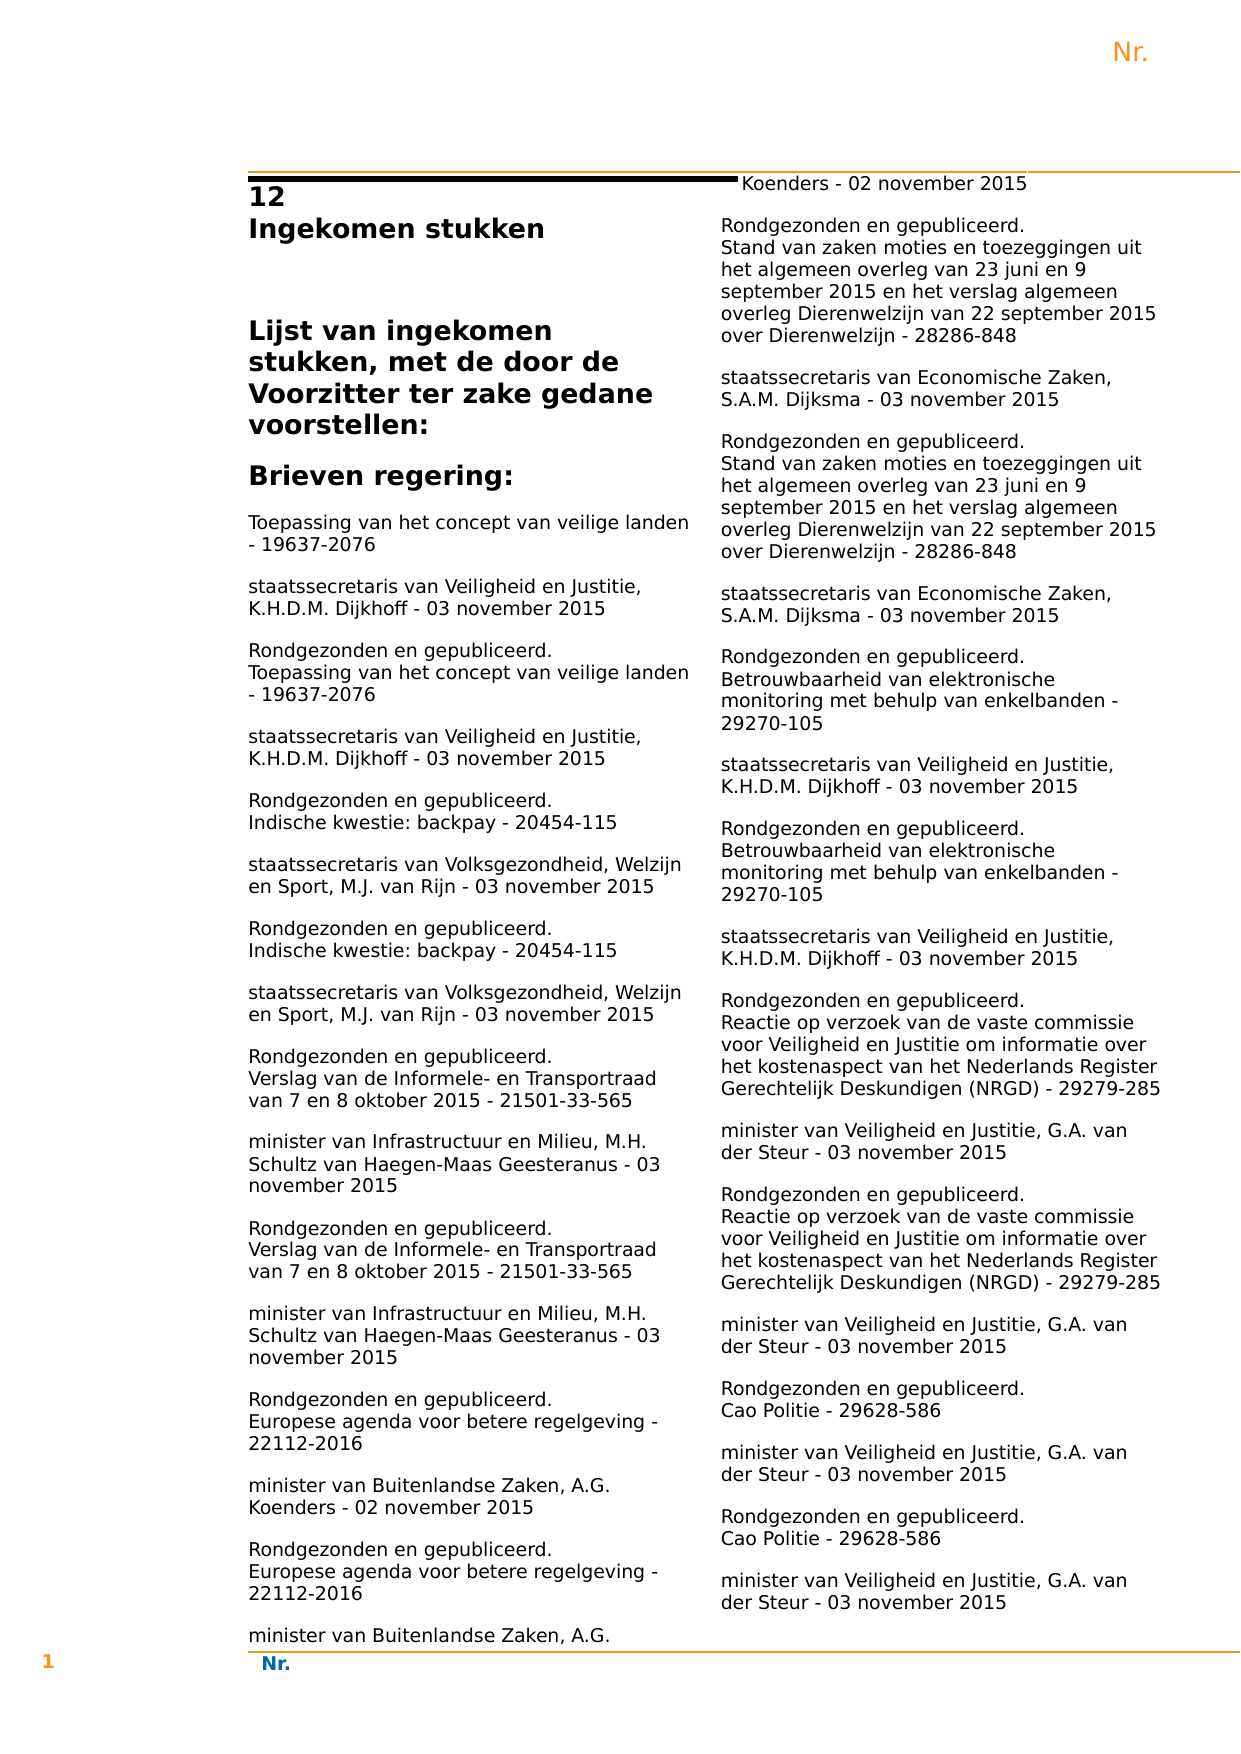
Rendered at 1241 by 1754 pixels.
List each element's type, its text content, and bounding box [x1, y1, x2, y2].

text minister van Infrastructuur en Milieu, M.H. Schultz van Haegen-Maas Geesteranus - 03 november 2015 [248, 1131, 691, 1197]
text minister van Buitenlandse Zaken, A.G. Koenders - 02 november 2015 [248, 1475, 691, 1519]
text minister van Veiligheid en Justitie, G.A. van der Steur - 03 november 2015 [721, 1570, 1163, 1614]
text Cao Politie - 29628-586 [721, 1400, 1163, 1422]
text Reactie op verzoek van de vaste commissie voor Veiligheid en Justitie om informatie over het kostenaspect van het Nederlands Register Gerechtelijk Deskundigen (NRGD) - 29279-285 [721, 1012, 1163, 1100]
text Rondgezonden en gepubliceerd. [721, 1378, 1163, 1400]
text Betrouwbaarheid van elektronische monitoring met behulp van enkelbanden - 29270-105 [721, 840, 1163, 906]
text Verslag van de Informele- en Transportraad van 7 en 8 oktober 2015 - 21501-33-565 [248, 1239, 691, 1283]
text staatssecretaris van Veiligheid en Justitie, K.H.D.M. Dijkhoff - 03 november 2015 [248, 576, 691, 620]
text Betrouwbaarheid van elektronische monitoring met behulp van enkelbanden - 29270-105 [721, 668, 1163, 734]
title Brieven regering: [248, 461, 691, 492]
text Rondgezonden en gepubliceerd. [248, 1539, 691, 1561]
text Cao Politie - 29628-586 [721, 1528, 1163, 1550]
text minister van Veiligheid en Justitie, G.A. van der Steur - 03 november 2015 [721, 1442, 1163, 1486]
text Indische kwestie: backpay - 20454-115 [248, 939, 691, 962]
text Rondgezonden en gepubliceerd. [721, 431, 1163, 453]
text Rondgezonden en gepubliceerd. [248, 1389, 691, 1411]
text Rondgezonden en gepubliceerd. [721, 818, 1163, 840]
text Toepassing van het concept van veilige landen - 19637-2076 [248, 662, 691, 706]
text Rondgezonden en gepubliceerd. [248, 790, 691, 812]
text Toepassing van het concept van veilige landen - 19637-2076 [248, 512, 691, 556]
text staatssecretaris van Economische Zaken, S.A.M. Dijksma - 03 november 2015 [721, 582, 1163, 626]
text Indische kwestie: backpay - 20454-115 [248, 812, 691, 834]
text Stand van zaken moties en toezeggingen uit het algemeen overleg van 23 juni en 9 september 2015 en het verslag algemeen overleg Dierenwelzijn van 22 september 2015 over Dierenwelzijn - 28286-848 [721, 453, 1163, 562]
text Europese agenda voor betere regelgeving - 22112-2016 [248, 1411, 691, 1455]
title Lijst van ingekomen stukken, met de door de Voorzitter ter zake gedane voorstellen: [248, 316, 691, 441]
text Rondgezonden en gepubliceerd. [721, 990, 1163, 1012]
text Rondgezonden en gepubliceerd. [248, 1217, 691, 1239]
text minister van Infrastructuur en Milieu, M.H. Schultz van Haegen-Maas Geesteranus - 03 november 2015 [248, 1303, 691, 1369]
title 12 Ingekomen stukken [248, 182, 691, 244]
text staatssecretaris van Veiligheid en Justitie, K.H.D.M. Dijkhoff - 03 november 2015 [248, 726, 691, 770]
text Koenders - 02 november 2015 [721, 173, 1163, 195]
text Reactie op verzoek van de vaste commissie voor Veiligheid en Justitie om informatie over het kostenaspect van het Nederlands Register Gerechtelijk Deskundigen (NRGD) - 29279-285 [721, 1206, 1163, 1294]
text staatssecretaris van Economische Zaken, S.A.M. Dijksma - 03 november 2015 [721, 367, 1163, 411]
text minister van Veiligheid en Justitie, G.A. van der Steur - 03 november 2015 [721, 1314, 1163, 1358]
text Stand van zaken moties en toezeggingen uit het algemeen overleg van 23 juni en 9 september 2015 en het verslag algemeen overleg Dierenwelzijn van 22 september 2015 over Dierenwelzijn - 28286-848 [721, 237, 1163, 347]
text Europese agenda voor betere regelgeving - 22112-2016 [248, 1561, 691, 1605]
text Rondgezonden en gepubliceerd. [248, 640, 691, 662]
text staatssecretaris van Volksgezondheid, Welzijn en Sport, M.J. van Rijn - 03 november 2015 [248, 982, 691, 1026]
text Rondgezonden en gepubliceerd. [248, 918, 691, 939]
text Rondgezonden en gepubliceerd. [721, 1506, 1163, 1528]
text Verslag van de Informele- en Transportraad van 7 en 8 oktober 2015 - 21501-33-565 [248, 1067, 691, 1111]
text Rondgezonden en gepubliceerd. [721, 215, 1163, 237]
text staatssecretaris van Veiligheid en Justitie, K.H.D.M. Dijkhoff - 03 november 2015 [721, 754, 1163, 798]
text minister van Veiligheid en Justitie, G.A. van der Steur - 03 november 2015 [721, 1120, 1163, 1164]
text Rondgezonden en gepubliceerd. [248, 1046, 691, 1067]
text staatssecretaris van Volksgezondheid, Welzijn en Sport, M.J. van Rijn - 03 november 2015 [248, 854, 691, 898]
text Rondgezonden en gepubliceerd. [721, 1184, 1163, 1206]
text minister van Buitenlandse Zaken, A.G. [248, 1625, 691, 1647]
text staatssecretaris van Veiligheid en Justitie, K.H.D.M. Dijkhoff - 03 november 2015 [721, 926, 1163, 970]
text Rondgezonden en gepubliceerd. [721, 646, 1163, 668]
